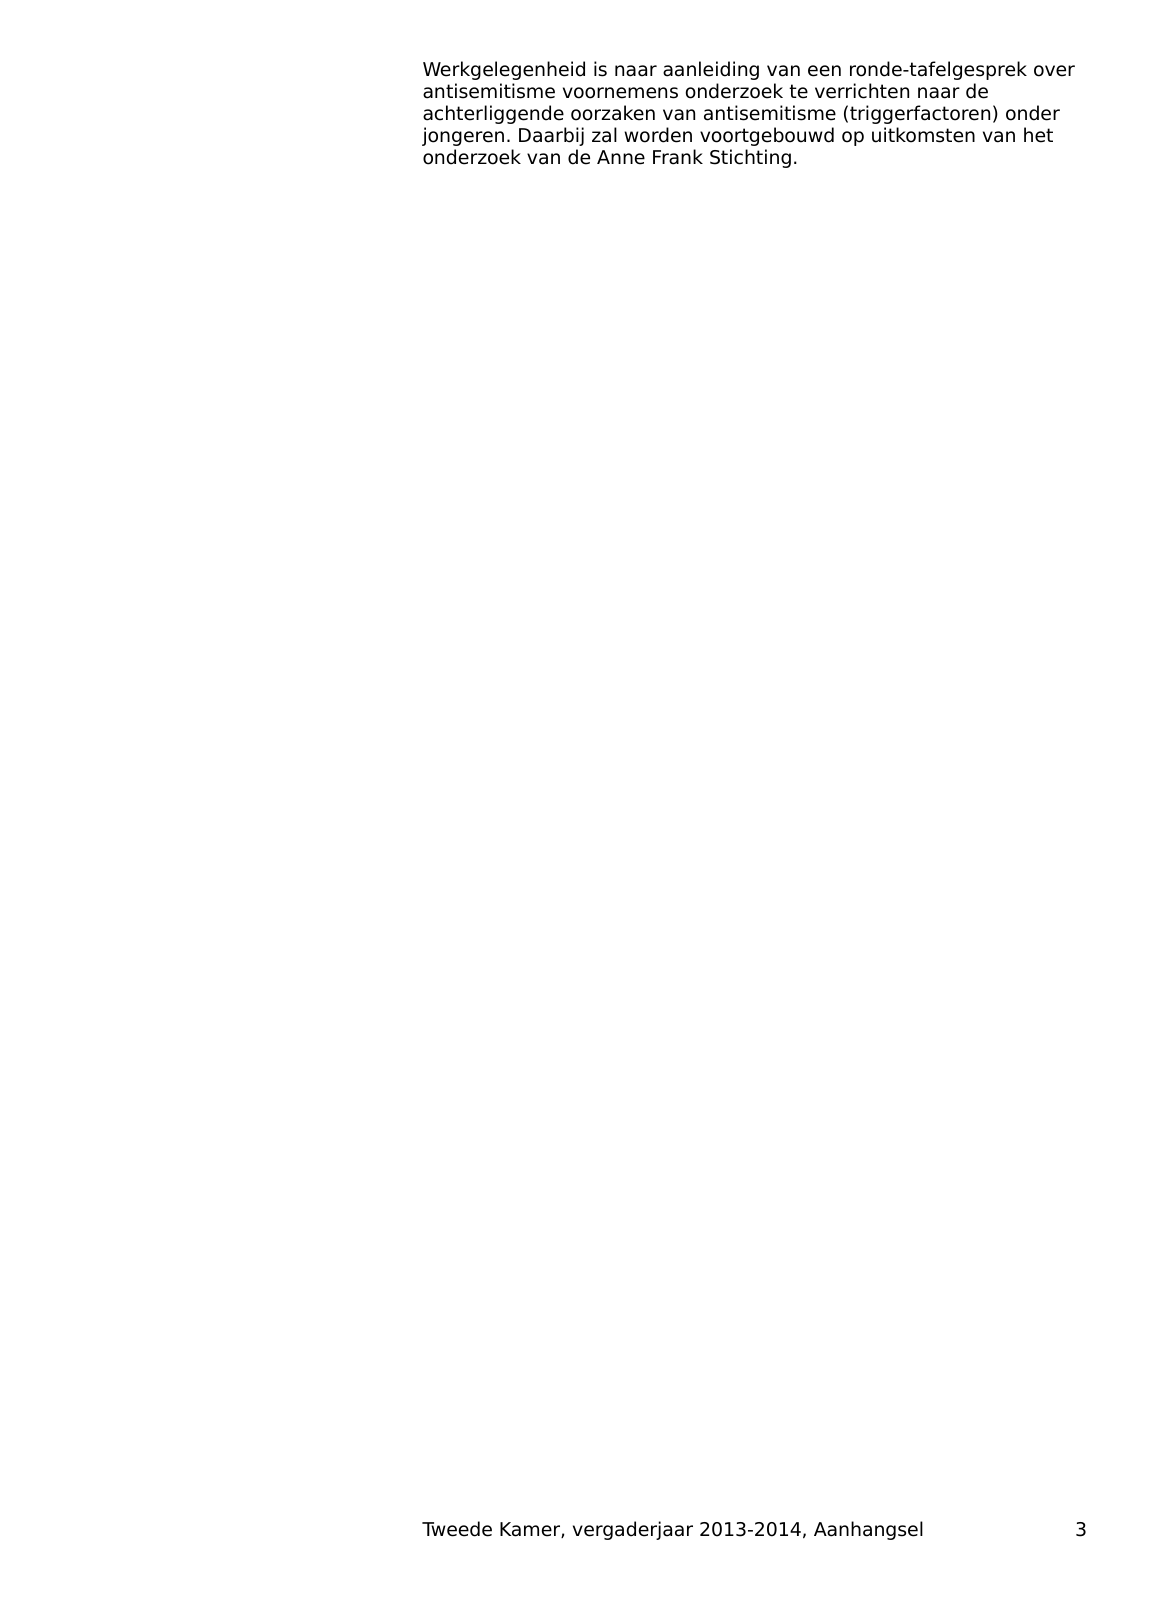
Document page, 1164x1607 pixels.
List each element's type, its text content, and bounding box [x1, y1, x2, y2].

text Werkgelegenheid is naar aanleiding van een ronde-tafelgesprek over antisemitisme voornemens onderzoek te verrichten naar de achterliggende oorzaken van antisemitisme (triggerfactoren) onder jongeren. Daarbij zal worden voortgebouwd op uitkomsten van het onderzoek van de Anne Frank Stichting. [422, 59, 1087, 169]
